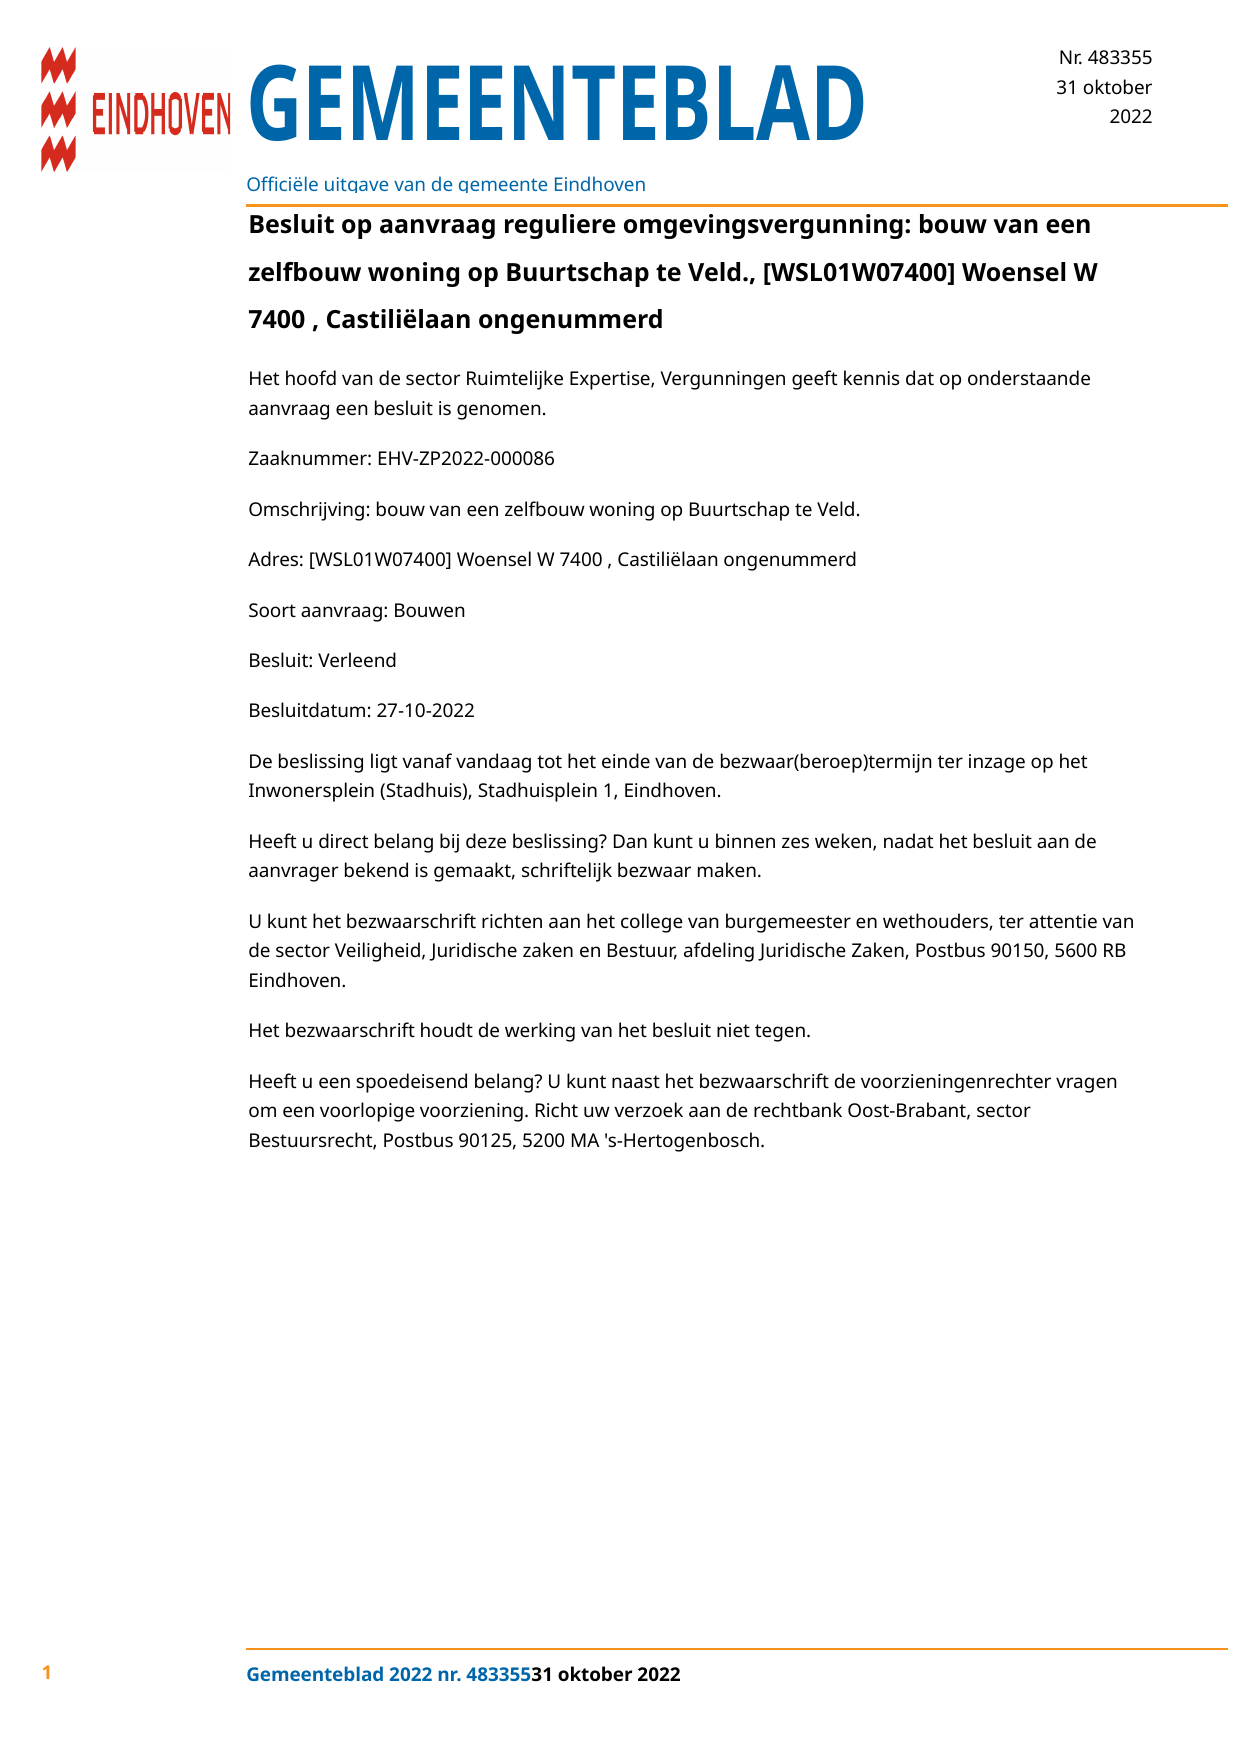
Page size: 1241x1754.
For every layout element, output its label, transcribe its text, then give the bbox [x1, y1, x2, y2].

text Besluitdatum: 27-10-2022 [248, 698, 1152, 723]
text Zaaknummer: EHV-ZP2022-000086 [248, 446, 1152, 471]
text Soort aanvraag: Bouwen [248, 597, 1152, 622]
text Het hoofd van de sector Ruimtelijke Expertise, Vergunningen geeft kennis dat op onderstaande aanvraag een besluit is genomen. [248, 366, 1152, 421]
text U kunt het bezwaarschrift richten aan het college van burgemeester en wethouders, ter attentie van de sector Veiligheid, Juridische zaken en Bestuur, afdeling Juridische Zaken, Postbus 90150, 5600 RB Eindhoven. [248, 908, 1152, 993]
text Omschrijving: bouw van een zelfbouw woning op Buurtschap te Veld. [248, 496, 1152, 522]
text Het bezwaarschrift houdt de werking van het besluit niet tegen. [248, 1018, 1152, 1043]
picture [41, 47, 231, 172]
text Besluit: Verleend [248, 647, 1152, 673]
text Heeft u direct belang bij deze beslissing? Dan kunt u binnen zes weken, nadat het besluit aan de aanvrager bekend is gemaakt, schriftelijk bezwaar maken. [248, 828, 1152, 883]
text De beslissing ligt vanaf vandaag tot het einde van de bezwaar(beroep)termijn ter inzage op het Inwonersplein (Stadhuis), Stadhuisplein 1, Eindhoven. [248, 748, 1152, 803]
text Heeft u een spoedeisend belang? U kunt naast het bezwaarschrift de voorzieningenrechter vragen om een voorlopige voorziening. Richt uw verzoek aan de rechtbank Oost-Brabant, sector Bestuursrecht, Postbus 90125, 5200 MA 's-Hertogenbosch. [248, 1068, 1152, 1153]
text Adres: [WSL01W07400] Woensel W 7400 , Castiliëlaan ongenummerd [248, 546, 1152, 572]
text Besluit op aanvraag reguliere omgevingsvergunning: bouw van een zelfbouw woning op Buurtschap te Veld., [WSL01W07400] Woensel W 7400 , Castiliëlaan ongenummerd [248, 207, 1152, 336]
